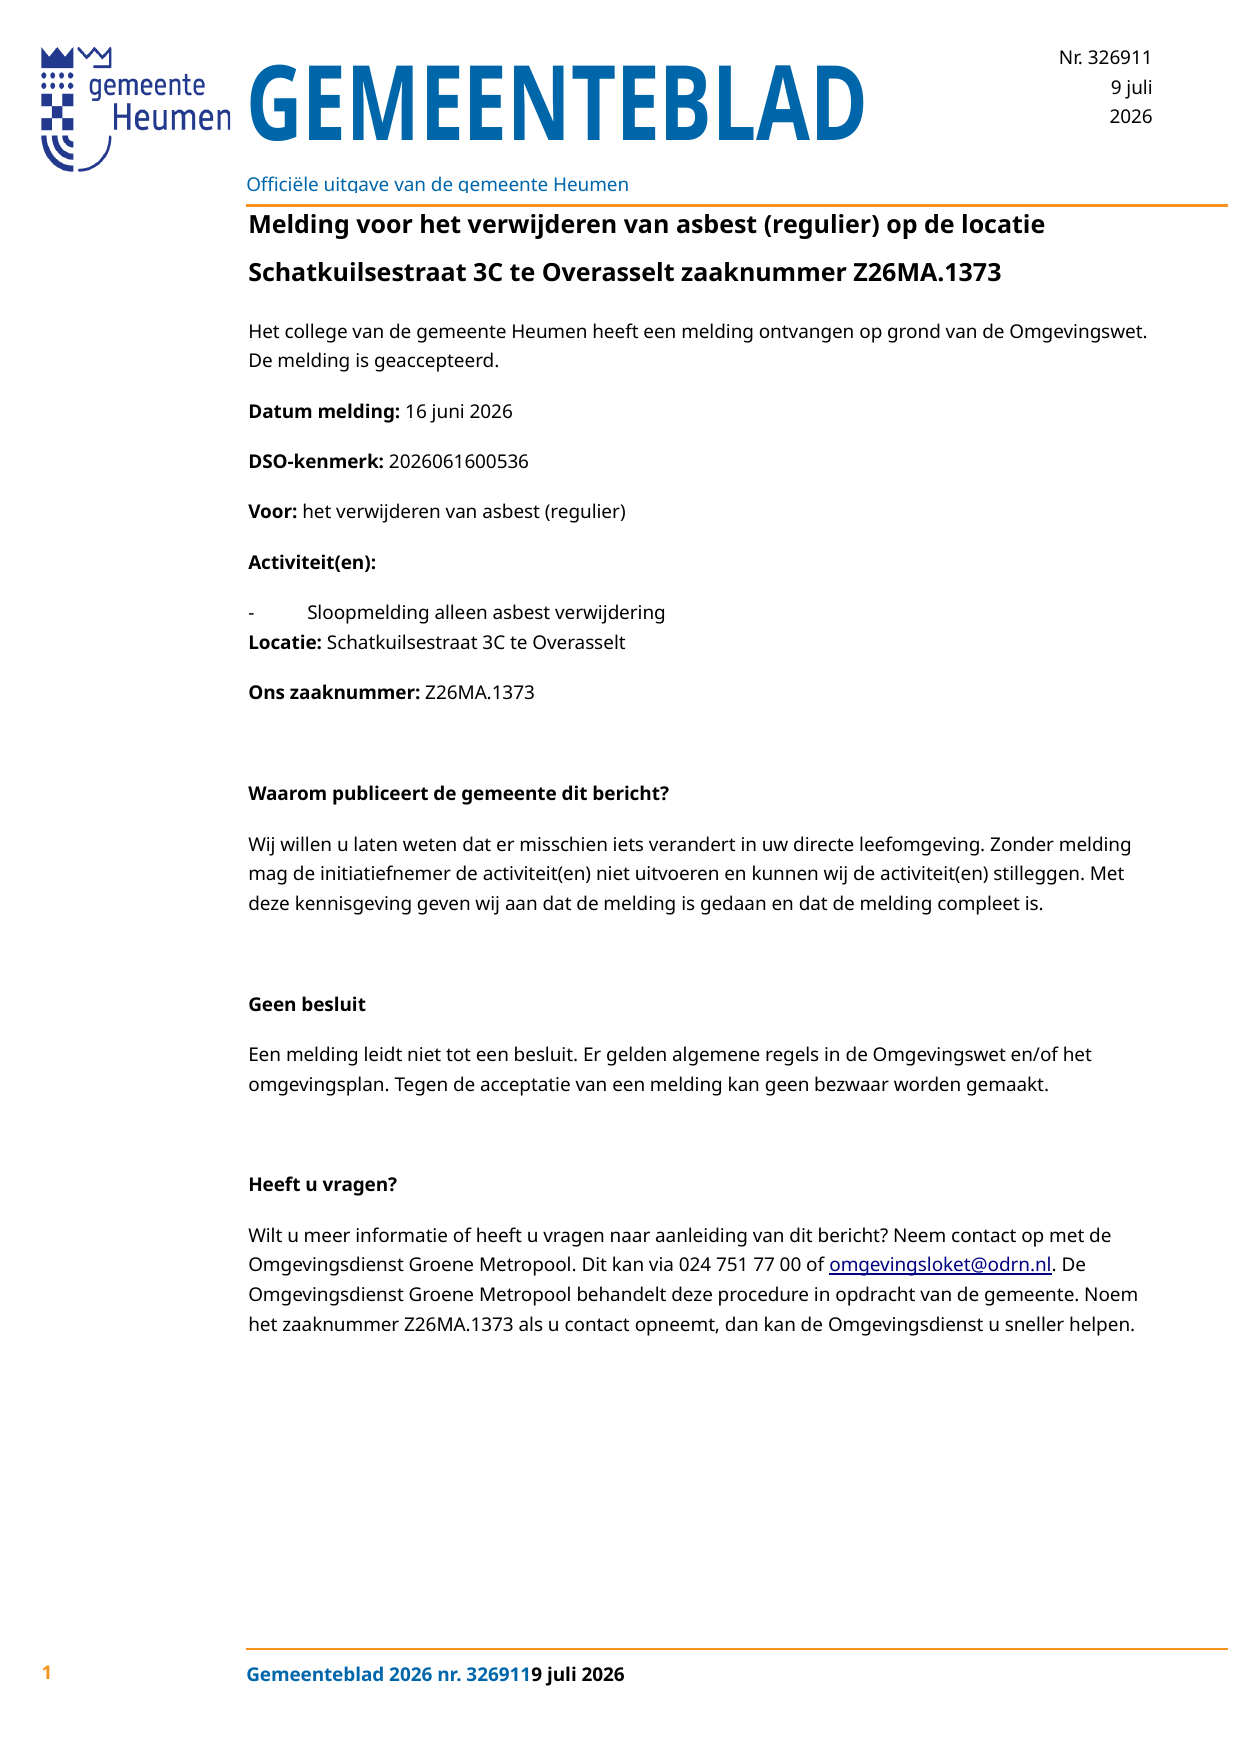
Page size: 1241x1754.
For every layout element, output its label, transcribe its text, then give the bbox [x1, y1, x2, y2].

text Wilt u meer informatie of heeft u vragen naar aanleiding van dit bericht? Neem contact op met de Omgevingsdienst Groene Metropool. Dit kan via 024 751 77 00 of omgevingsloket@odrn.nl. De Omgevingsdienst Groene Metropool behandelt deze procedure in opdracht van de gemeente. Noem het zaaknummer Z26MA.1373 als u contact opneemt, dan kan de Omgevingsdienst u sneller helpen. [248, 1222, 1152, 1337]
text Een melding leidt niet tot een besluit. Er gelden algemene regels in de Omgevingswet en/of het omgevingsplan. Tegen de acceptatie van een melding kan geen bezwaar worden gemaakt. [248, 1041, 1152, 1097]
text Datum melding: 16 juni 2026 [248, 398, 1152, 424]
text Locatie: Schatkuilsestraat 3C te Overasselt [248, 629, 1152, 655]
text Activiteit(en): [248, 549, 1152, 575]
text Wij willen u laten weten dat er misschien iets verandert in uw directe leefomgeving. Zonder melding mag de initiatiefnemer de activiteit(en) niet uitvoeren en kunnen wij de activiteit(en) stilleggen. Met deze kennisgeving geven wij aan dat de melding is gedaan en dat de melding compleet is. [248, 831, 1152, 916]
text Voor: het verwijderen van asbest (regulier) [248, 499, 1152, 524]
text Het college van de gemeente Heumen heeft een melding ontvangen op grond van de Omgevingswet. De melding is geaccepteerd. [248, 318, 1152, 373]
text Geen besluit [248, 991, 1152, 1017]
text Melding voor het verwijderen van asbest (regulier) op de locatie Schatkuilsestraat 3C te Overasselt zaaknummer Z26MA.1373 [248, 207, 1152, 288]
text Heeft u vragen? [248, 1172, 1152, 1197]
list Sloopmelding alleen asbest verwijdering [248, 599, 1152, 625]
text Waarom publiceert de gemeente dit bericht? [248, 780, 1152, 806]
picture [41, 47, 231, 172]
text Ons zaaknummer: Z26MA.1373 [248, 679, 1152, 705]
text DSO-kenmerk: 2026061600536 [248, 448, 1152, 474]
